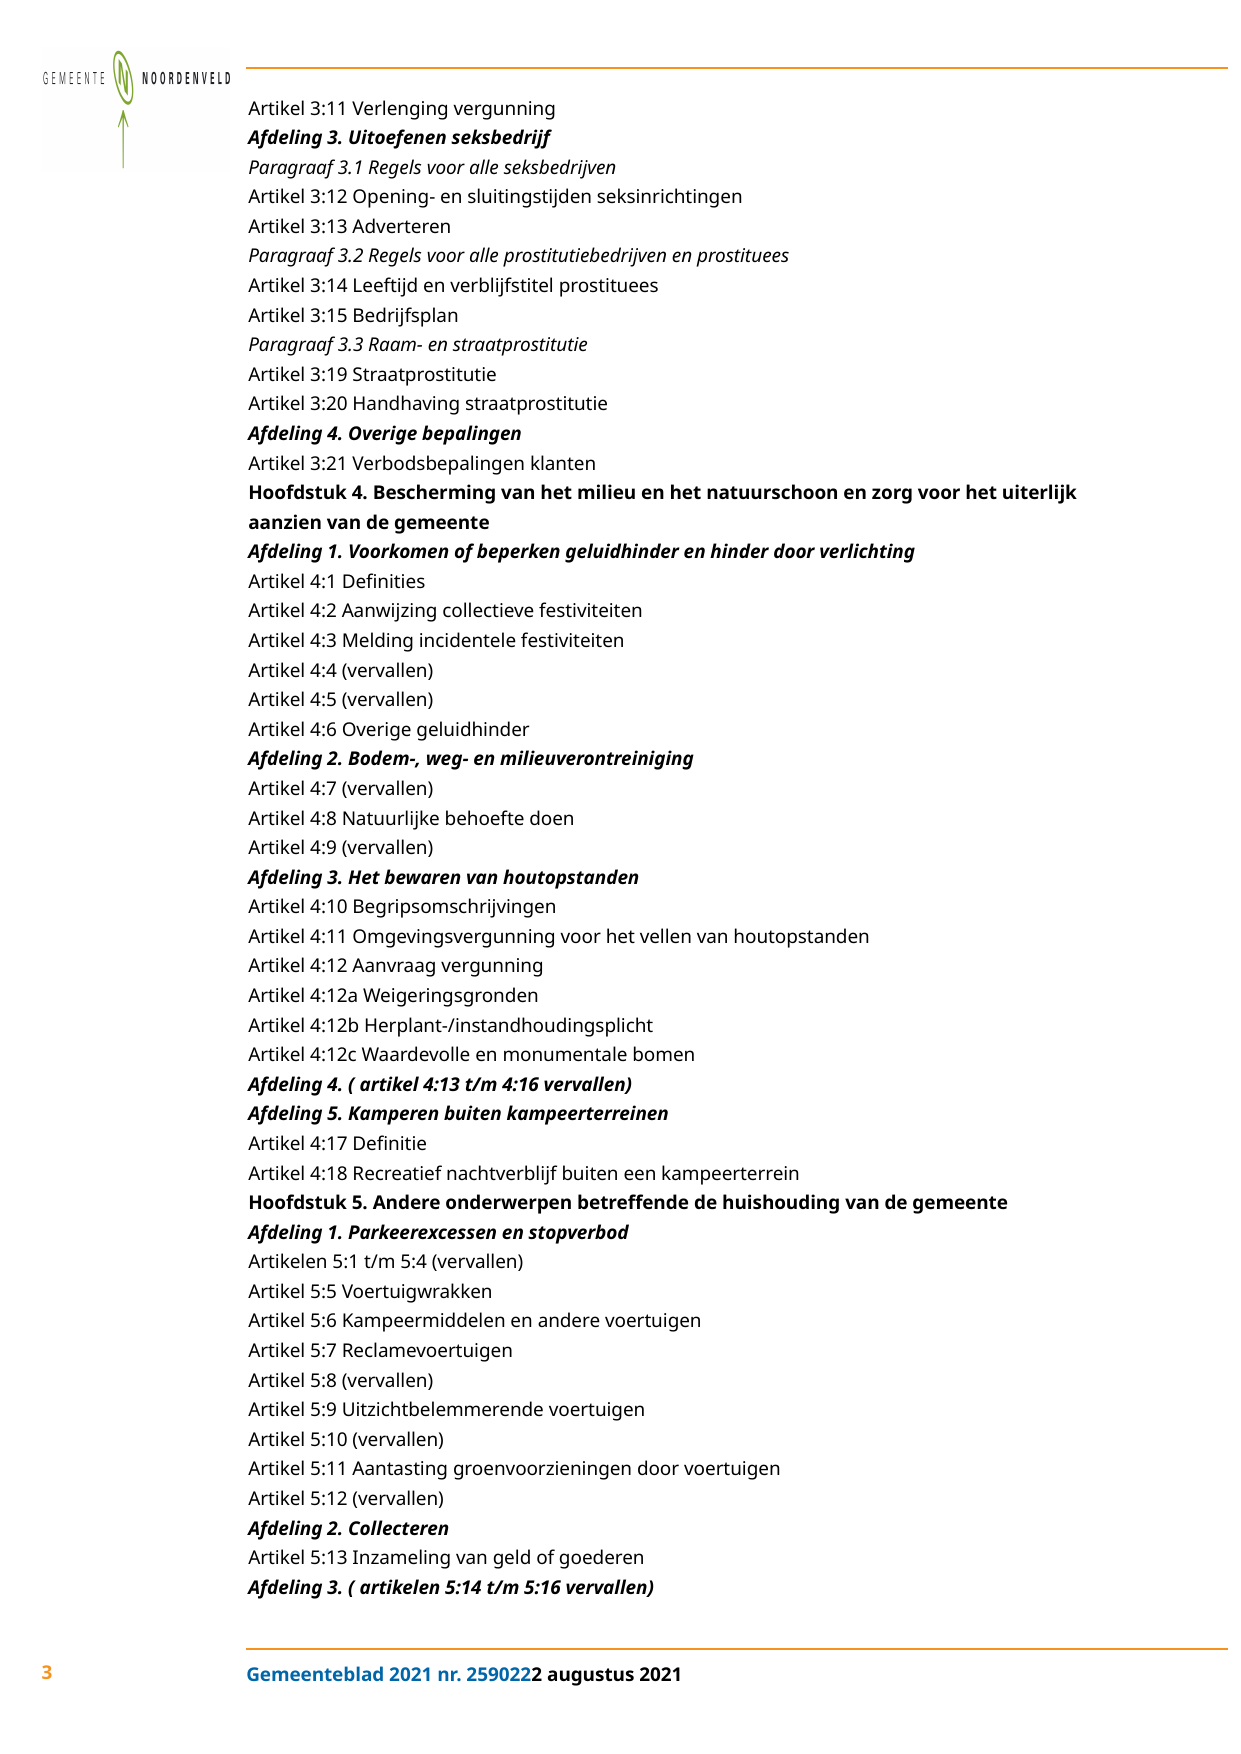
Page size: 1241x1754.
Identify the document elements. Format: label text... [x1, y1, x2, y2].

text Artikel 5:12 (vervallen) [248, 1485, 1152, 1511]
text Artikel 5:9 Uitzichtbelemmerende voertuigen [248, 1396, 1152, 1422]
text Artikel 5:5 Voertuigwrakken [248, 1278, 1152, 1304]
text Artikelen 5:1 t/m 5:4 (vervallen) [248, 1248, 1152, 1274]
text Artikel 4:5 (vervallen) [248, 686, 1152, 712]
text Artikel 5:11 Aantasting groenvoorzieningen door voertuigen [248, 1456, 1152, 1481]
text Artikel 4:4 (vervallen) [248, 657, 1152, 683]
text Afdeling 3. Het bewaren van houtopstanden [248, 864, 1152, 890]
text Artikel 5:13 Inzameling van geld of goederen [248, 1544, 1152, 1570]
text Artikel 4:17 Definitie [248, 1130, 1152, 1156]
text Artikel 4:2 Aanwijzing collectieve festiviteiten [248, 598, 1152, 623]
text Artikel 4:11 Omgevingsvergunning voor het vellen van houtopstanden [248, 923, 1152, 949]
text Afdeling 2. Collecteren [248, 1515, 1152, 1541]
text Hoofdstuk 4. Bescherming van het milieu en het natuurschoon en zorg voor het uiterlijk aanzien van de gemeente [248, 479, 1152, 535]
text Paragraaf 3.1 Regels voor alle seksbedrijven [248, 154, 1152, 180]
text Artikel 5:7 Reclamevoertuigen [248, 1337, 1152, 1363]
text Artikel 4:3 Melding incidentele festiviteiten [248, 627, 1152, 653]
text Artikel 4:9 (vervallen) [248, 834, 1152, 860]
text Artikel 4:12b Herplant-/instandhoudingsplicht [248, 1012, 1152, 1038]
text Artikel 5:6 Kampeermiddelen en andere voertuigen [248, 1308, 1152, 1333]
picture [41, 47, 231, 172]
text Artikel 3:11 Verlenging vergunning [248, 95, 1152, 121]
text Artikel 4:8 Natuurlijke behoefte doen [248, 805, 1152, 831]
text Hoofdstuk 5. Andere onderwerpen betreffende de huishouding van de gemeente [248, 1189, 1152, 1215]
text Artikel 3:20 Handhaving straatprostitutie [248, 391, 1152, 416]
text Artikel 3:12 Opening- en sluitingstijden seksinrichtingen [248, 183, 1152, 209]
text Artikel 5:10 (vervallen) [248, 1426, 1152, 1452]
text Artikel 4:7 (vervallen) [248, 775, 1152, 801]
text Afdeling 3. ( artikelen 5:14 t/m 5:16 vervallen) [248, 1574, 1152, 1600]
text Artikel 4:12a Weigeringsgronden [248, 982, 1152, 1008]
text Artikel 3:14 Leeftijd en verblijfstitel prostituees [248, 272, 1152, 298]
text Afdeling 1. Voorkomen of beperken geluidhinder en hinder door verlichting [248, 538, 1152, 564]
text Artikel 4:10 Begripsomschrijvingen [248, 893, 1152, 919]
text Artikel 4:12c Waardevolle en monumentale bomen [248, 1041, 1152, 1067]
text Paragraaf 3.2 Regels voor alle prostitutiebedrijven en prostituees [248, 243, 1152, 268]
text Afdeling 4. Overige bepalingen [248, 420, 1152, 446]
text Artikel 4:6 Overige geluidhinder [248, 716, 1152, 742]
text Afdeling 4. ( artikel 4:13 t/m 4:16 vervallen) [248, 1071, 1152, 1097]
text Afdeling 1. Parkeerexcessen en stopverbod [248, 1219, 1152, 1245]
text Artikel 3:19 Straatprostitutie [248, 361, 1152, 387]
text Artikel 4:18 Recreatief nachtverblijf buiten een kampeerterrein [248, 1160, 1152, 1186]
text Afdeling 2. Bodem-, weg- en milieuverontreiniging [248, 746, 1152, 771]
text Afdeling 5. Kamperen buiten kampeerterreinen [248, 1101, 1152, 1126]
text Artikel 3:15 Bedrijfsplan [248, 302, 1152, 328]
text Afdeling 3. Uitoefenen seksbedrijf [248, 124, 1152, 150]
text Paragraaf 3.3 Raam- en straatprostitutie [248, 331, 1152, 357]
text Artikel 3:21 Verbodsbepalingen klanten [248, 450, 1152, 476]
text Artikel 4:12 Aanvraag vergunning [248, 953, 1152, 978]
text Artikel 5:8 (vervallen) [248, 1367, 1152, 1393]
text Artikel 4:1 Definities [248, 568, 1152, 594]
text Artikel 3:13 Adverteren [248, 213, 1152, 239]
